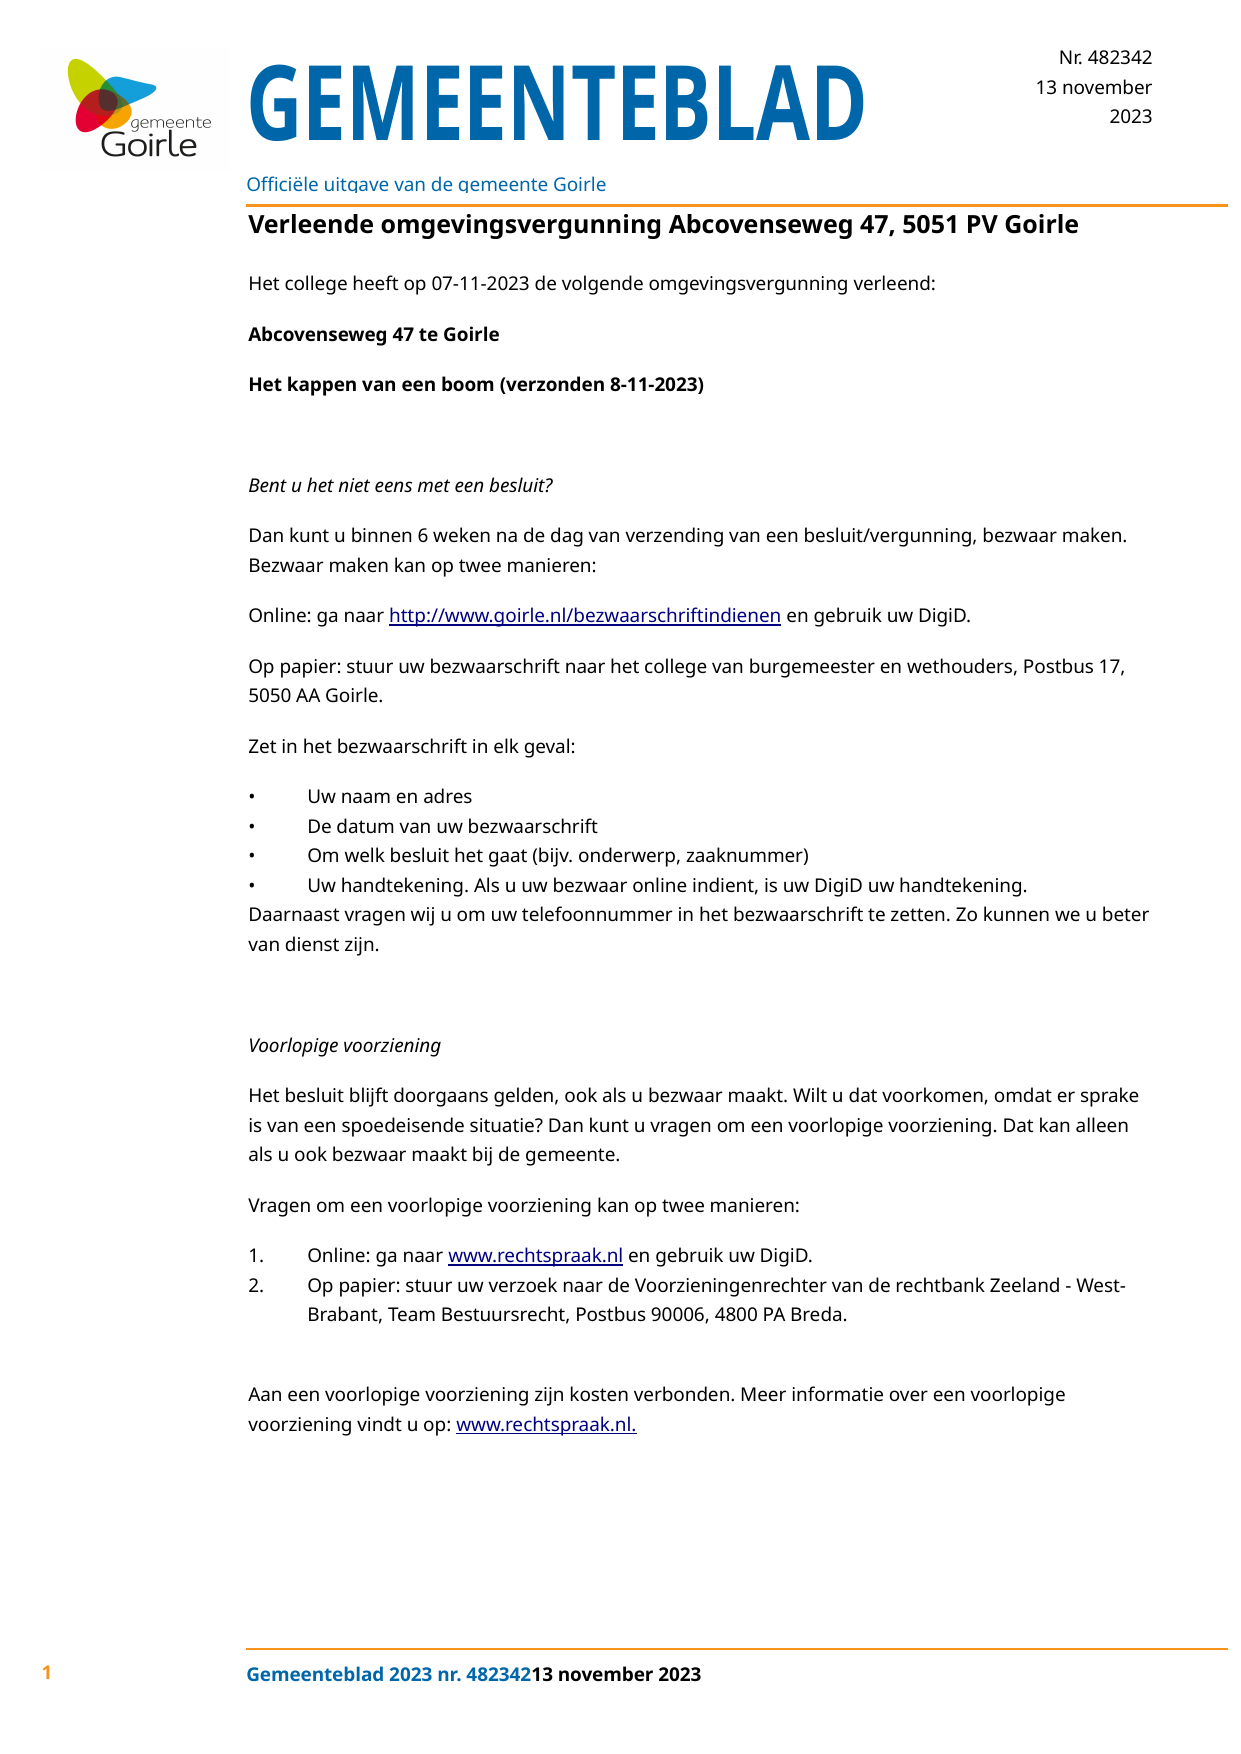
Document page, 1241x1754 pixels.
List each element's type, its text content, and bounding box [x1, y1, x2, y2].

list Online: ga naar www.rechtspraak.nl en gebruik uw DigiD. [248, 1242, 1152, 1268]
list Uw naam en adres [248, 783, 1152, 809]
list Op papier: stuur uw verzoek naar de Voorzieningenrechter van de rechtbank Zeeland - West-Brabant, Team Bestuursrecht, Postbus 90006, 4800 PA Breda. [248, 1272, 1152, 1327]
list Uw handtekening. Als u uw bezwaar online indient, is uw DigiD uw handtekening. [248, 872, 1152, 898]
text Het kappen van een boom (verzonden 8-11-2023) [248, 371, 1152, 397]
list De datum van uw bezwaarschrift [248, 813, 1152, 838]
text Dan kunt u binnen 6 weken na de dag van verzending van een besluit/vergunning, bezwaar maken. Bezwaar maken kan op twee manieren: [248, 522, 1152, 578]
text Het college heeft op 07-11-2023 de volgende omgevingsvergunning verleend: [248, 270, 1152, 296]
text Vragen om een voorlopige voorziening kan op twee manieren: [248, 1192, 1152, 1218]
picture [41, 47, 231, 172]
text Online: ga naar http://www.goirle.nl/bezwaarschriftindienen en gebruik uw DigiD. [248, 602, 1152, 628]
text Abcovenseweg 47 te Goirle [248, 321, 1152, 346]
text Het besluit blijft doorgaans gelden, ook als u bezwaar maakt. Wilt u dat voorkomen, omdat er sprake is van een spoedeisende situatie? Dan kunt u vragen om een voorlopige voorziening. Dat kan alleen als u ook bezwaar maakt bij de gemeente. [248, 1082, 1152, 1167]
list Om welk besluit het gaat (bijv. onderwerp, zaaknummer) [248, 842, 1152, 868]
text Daarnaast vragen wij u om uw telefoonnummer in het bezwaarschrift te zetten. Zo kunnen we u beter van dienst zijn. [248, 902, 1152, 957]
text Aan een voorlopige voorziening zijn kosten verbonden. Meer informatie over een voorlopige voorziening vindt u op: www.rechtspraak.nl. [248, 1382, 1152, 1437]
text Op papier: stuur uw bezwaarschrift naar het college van burgemeester en wethouders, Postbus 17, 5050 AA Goirle. [248, 653, 1152, 708]
text Verleende omgevingsvergunning Abcovenseweg 47, 5051 PV Goirle [248, 207, 1152, 241]
text Voorlopige voorziening [248, 1032, 1152, 1058]
text Zet in het bezwaarschrift in elk geval: [248, 733, 1152, 758]
text Bent u het niet eens met een besluit? [248, 472, 1152, 498]
